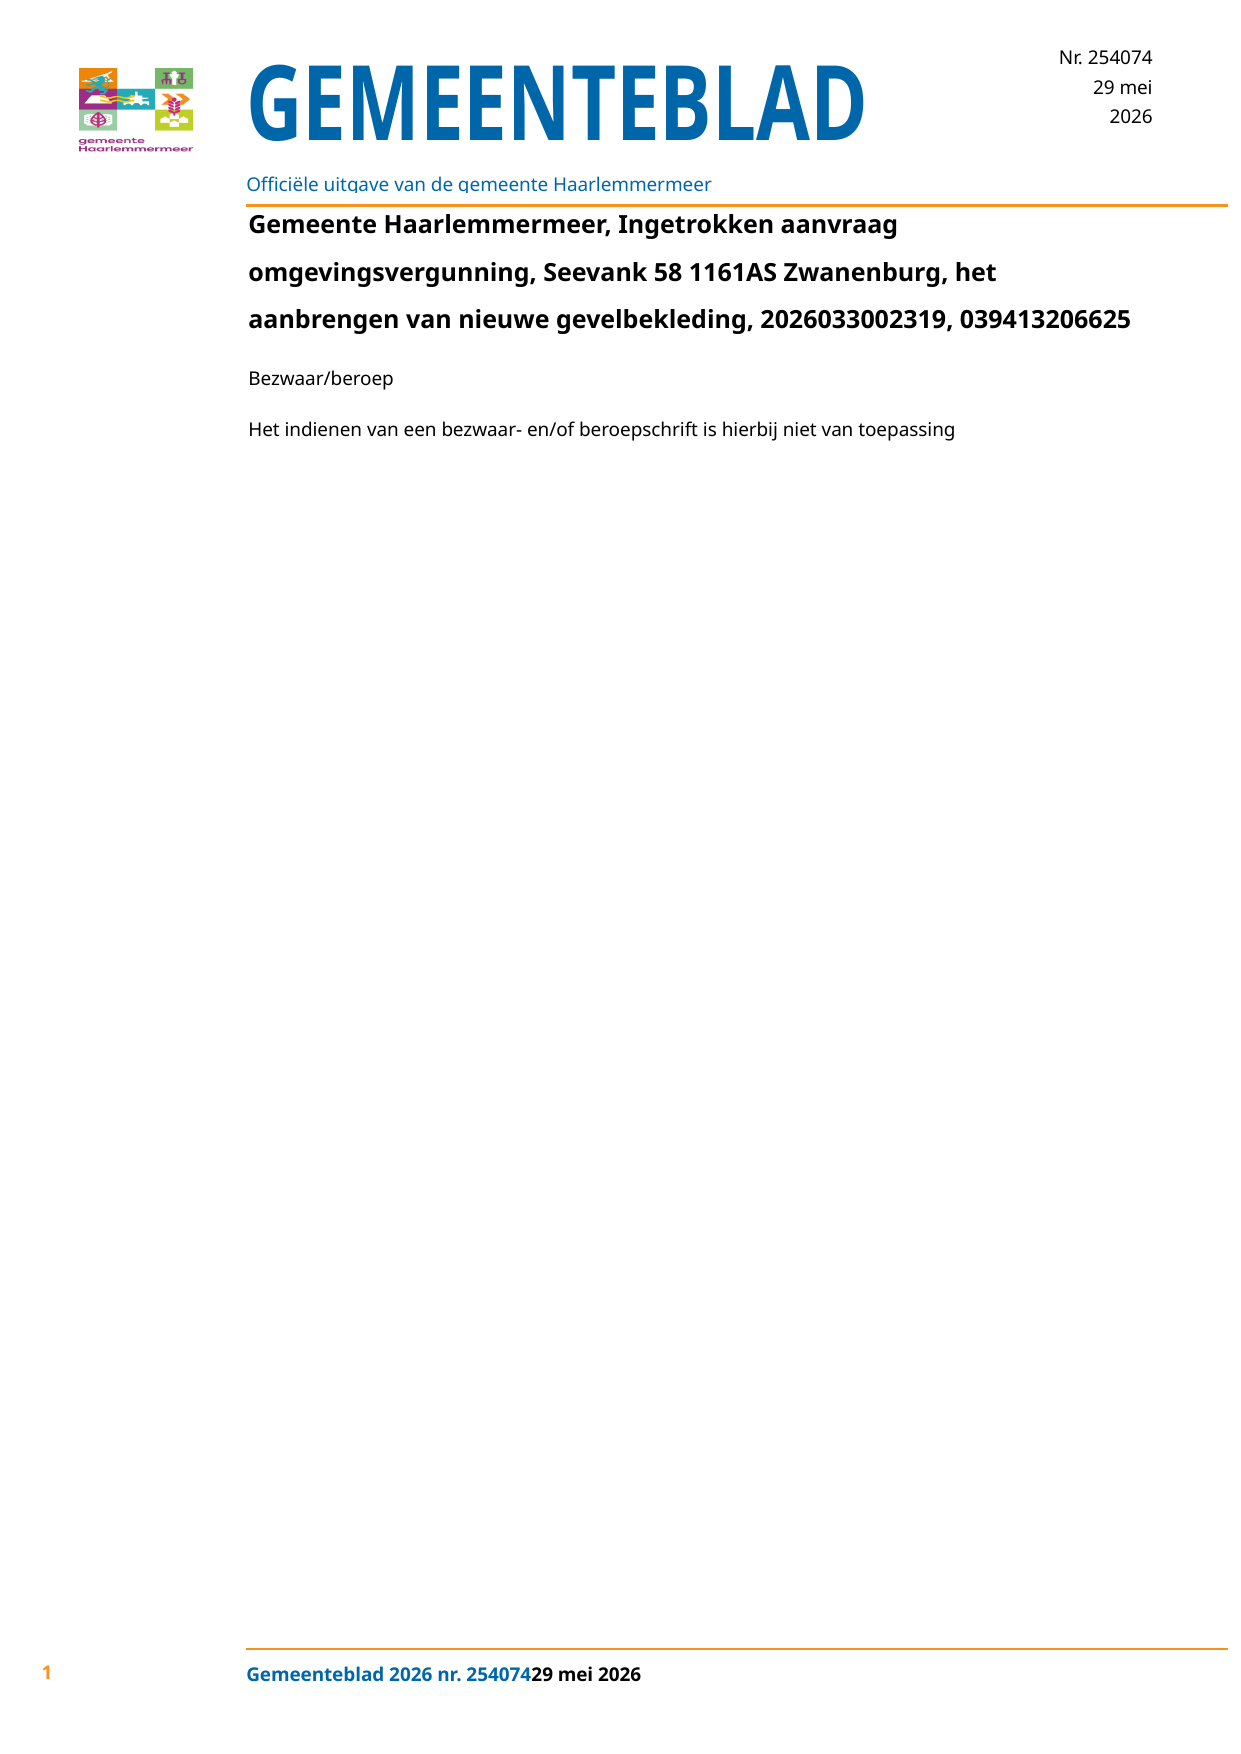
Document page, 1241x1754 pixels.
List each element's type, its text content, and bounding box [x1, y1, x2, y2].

text Gemeente Haarlemmermeer, Ingetrokken aanvraag omgevingsvergunning, Seevank 58 1161AS Zwanenburg, het aanbrengen van nieuwe gevelbekleding, 2026033002319, 039413206625 [248, 207, 1152, 336]
text Bezwaar/beroep [248, 366, 1152, 391]
picture [41, 47, 231, 172]
text Het indienen van een bezwaar- en/of beroepschrift is hierbij niet van toepassing [248, 416, 1152, 442]
